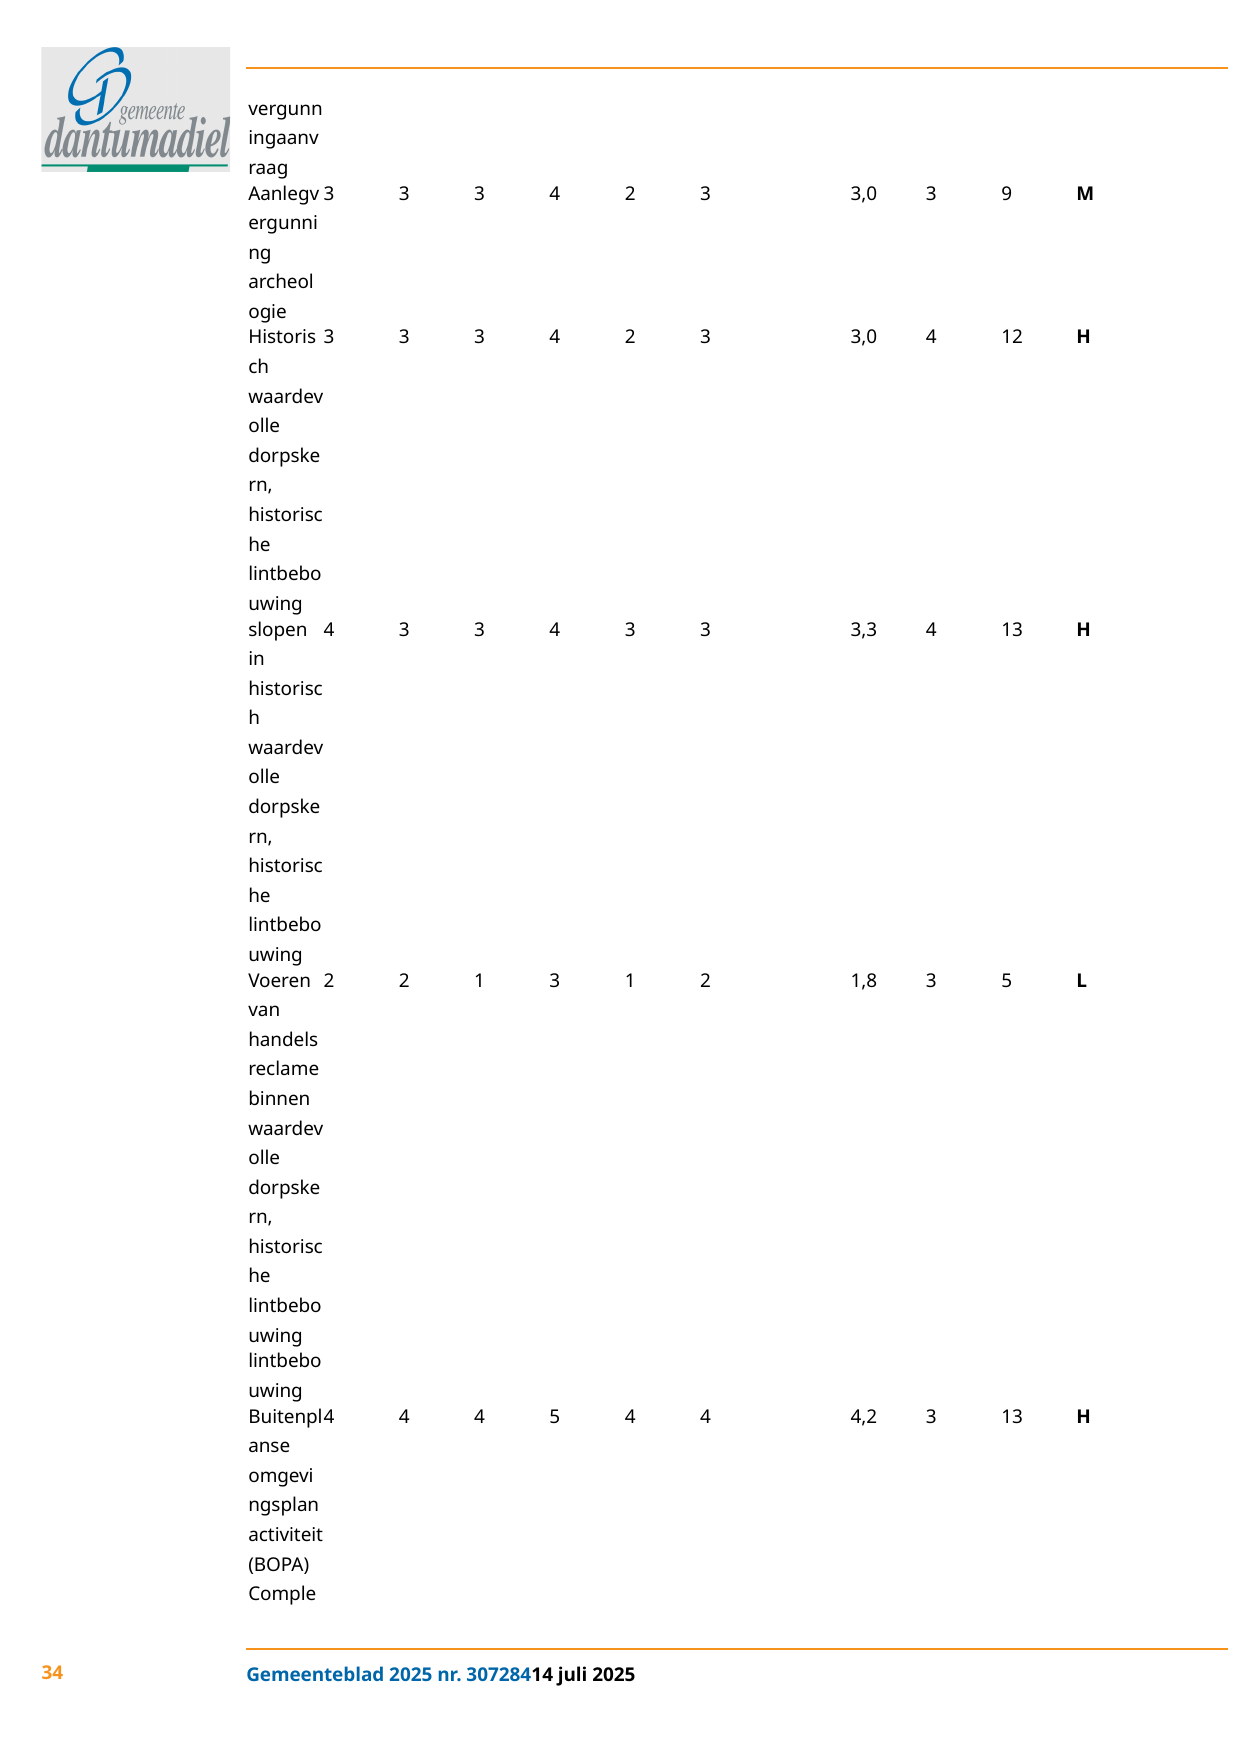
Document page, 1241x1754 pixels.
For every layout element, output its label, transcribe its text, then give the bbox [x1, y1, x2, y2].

table_cell [850, 1348, 926, 1403]
table_cell 2 [625, 180, 700, 324]
table_cell [399, 95, 474, 180]
table_cell [625, 1348, 700, 1403]
table_cell 3 [474, 180, 549, 324]
table_cell [323, 1348, 398, 1403]
table_cell Voeren van handelsreclame binnen waardevolle dorpskern, historische lintbebouwing [248, 967, 323, 1348]
table_cell 3,3 [850, 616, 926, 967]
table_cell 3,0 [850, 180, 926, 324]
table_cell [399, 1348, 474, 1403]
table_cell [850, 95, 926, 180]
table_cell 2 [399, 967, 474, 1348]
table_cell 3 [700, 616, 775, 967]
table_cell [775, 1348, 850, 1403]
table_cell slopen in historisch waardevolle dorpskern, historische lintbebouwing [248, 616, 323, 967]
table_cell 4 [549, 180, 624, 324]
table_cell 1 [474, 967, 549, 1348]
picture [41, 47, 231, 172]
table_cell 3 [399, 180, 474, 324]
table_cell 5 [549, 1403, 624, 1606]
table_cell vergunningaanvraag [248, 95, 323, 180]
table_cell 3 [323, 180, 398, 324]
table_cell 3,0 [850, 324, 926, 616]
table_cell M [1076, 180, 1152, 324]
table_cell 4 [926, 616, 1001, 967]
table_cell 3 [399, 324, 474, 616]
table_cell [775, 95, 850, 180]
table_cell [323, 95, 398, 180]
table_cell [625, 95, 700, 180]
table_cell [775, 967, 850, 1348]
table_cell [474, 1348, 549, 1403]
table_cell [700, 1348, 775, 1403]
table_cell L [1076, 967, 1152, 1348]
table_cell 3 [474, 616, 549, 967]
table_cell 2 [323, 967, 398, 1348]
table_cell 4 [474, 1403, 549, 1606]
table_cell 3 [700, 180, 775, 324]
table_cell H [1076, 324, 1152, 616]
table_cell 4 [323, 616, 398, 967]
table_cell 4 [926, 324, 1001, 616]
table_cell H [1076, 616, 1152, 967]
table_cell [549, 95, 624, 180]
table_cell 4 [549, 616, 624, 967]
table_cell [549, 1348, 624, 1403]
table_cell 3 [625, 616, 700, 967]
table_cell 13 [1001, 616, 1076, 967]
table_cell 4 [700, 1403, 775, 1606]
table_cell [926, 1348, 1001, 1403]
table_cell [1001, 95, 1076, 180]
table_cell 13 [1001, 1403, 1076, 1606]
table_cell [926, 95, 1001, 180]
table_cell Aanlegvergunning archeologie [248, 180, 323, 324]
table_cell 1,8 [850, 967, 926, 1348]
table_cell 4 [323, 1403, 398, 1606]
table_cell lintbebouwing [248, 1348, 323, 1403]
table_cell 3 [474, 324, 549, 616]
table_cell [775, 1403, 850, 1606]
table_cell [1076, 1348, 1152, 1403]
table_cell 5 [1001, 967, 1076, 1348]
table_cell [775, 180, 850, 324]
table_cell 4 [625, 1403, 700, 1606]
table_cell H [1076, 1403, 1152, 1606]
table_cell 3 [323, 324, 398, 616]
table_cell [775, 616, 850, 967]
table_cell 3 [926, 967, 1001, 1348]
table_cell 3 [700, 324, 775, 616]
table_cell [775, 324, 850, 616]
table_cell [1076, 95, 1152, 180]
table_cell 2 [700, 967, 775, 1348]
table_cell 3 [926, 180, 1001, 324]
table_cell 4,2 [850, 1403, 926, 1606]
table_cell 4 [549, 324, 624, 616]
table_cell 2 [625, 324, 700, 616]
table_cell 3 [549, 967, 624, 1348]
table_cell 9 [1001, 180, 1076, 324]
table_cell [474, 95, 549, 180]
table_cell [700, 95, 775, 180]
table_cell Buitenplanse omgevingsplan activiteit (BOPA) Comple [248, 1403, 323, 1606]
table_cell 1 [625, 967, 700, 1348]
table_cell 12 [1001, 324, 1076, 616]
table_cell Historisch waardevolle dorpskern, historische lintbebouwing [248, 324, 323, 616]
table_cell 4 [399, 1403, 474, 1606]
table_cell [1001, 1348, 1076, 1403]
table_cell 3 [399, 616, 474, 967]
table_cell 3 [926, 1403, 1001, 1606]
